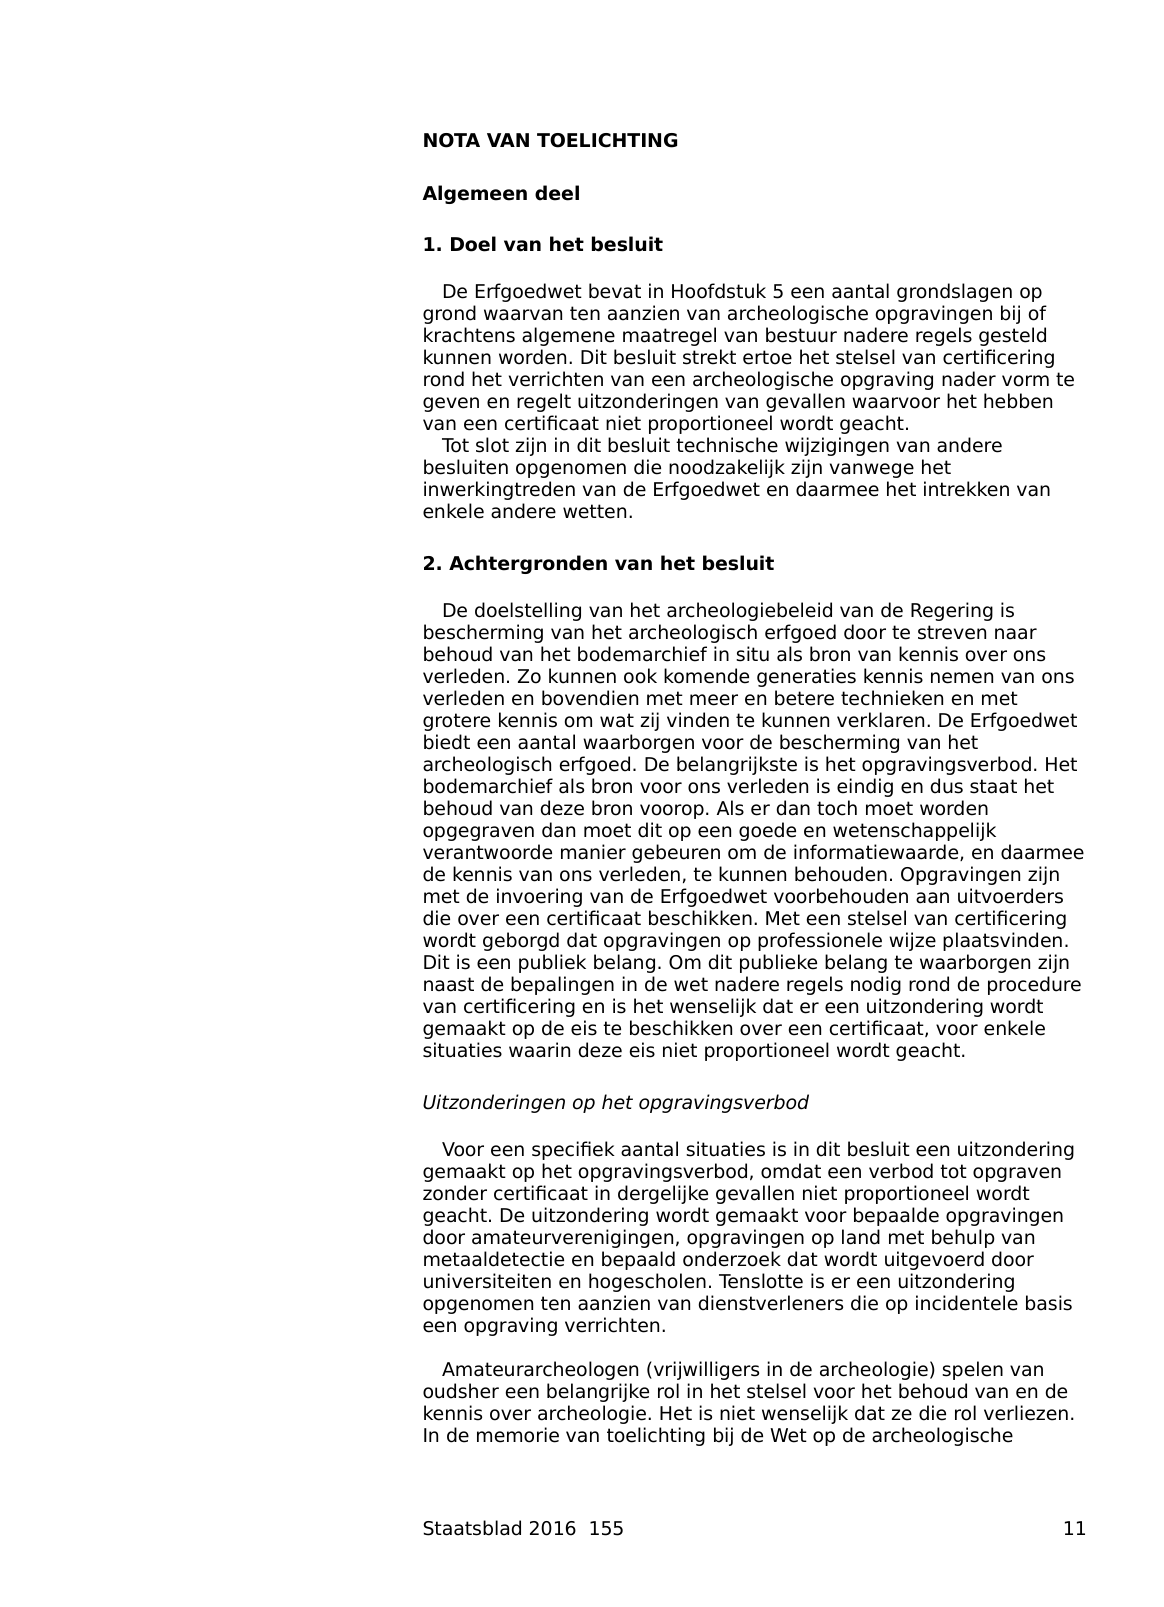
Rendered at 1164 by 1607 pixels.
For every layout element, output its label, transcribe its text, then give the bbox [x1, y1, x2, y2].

subtitle Algemeen deel [422, 182, 1087, 204]
subtitle 1. Doel van het besluit [422, 234, 1087, 256]
text Tot slot zijn in dit besluit technische wijzigingen van andere besluiten opgenomen die noodzakelijk zijn vanwege het inwerkingtreden van de Erfgoedwet en daarmee het intrekken van enkele andere wetten. [422, 435, 1087, 523]
subtitle 2. Achtergronden van het besluit [422, 553, 1087, 575]
subtitle Uitzonderingen op het opgravingsverbod [422, 1092, 1087, 1114]
subtitle NOTA VAN TOELICHTING [422, 130, 1087, 152]
text De doelstelling van het archeologiebeleid van de Regering is bescherming van het archeologisch erfgoed door te streven naar behoud van het bodemarchief in situ als bron van kennis over ons verleden. Zo kunnen ook komende generaties kennis nemen van ons verleden en bovendien met meer en betere technieken en met grotere kennis om wat zij vinden te kunnen verklaren. De Erfgoedwet biedt een aantal waarborgen voor de bescherming van het archeologisch erfgoed. De belangrijkste is het opgravingsverbod. Het bodemarchief als bron voor ons verleden is eindig en dus staat het behoud van deze bron voorop. Als er dan toch moet worden opgegraven dan moet dit op een goede en wetenschappelijk verantwoorde manier gebeuren om de informatiewaarde, en daarmee de kennis van ons verleden, te kunnen behouden. Opgravingen zijn met de invoering van de Erfgoedwet voorbehouden aan uitvoerders die over een certificaat beschikken. Met een stelsel van certificering wordt geborgd dat opgravingen op professionele wijze plaatsvinden. Dit is een publiek belang. Om dit publieke belang te waarborgen zijn naast de bepalingen in de wet nadere regels nodig rond de procedure van certificering en is het wenselijk dat er een uitzondering wordt gemaakt op de eis te beschikken over een certificaat, voor enkele situaties waarin deze eis niet proportioneel wordt geacht. [422, 600, 1087, 1062]
text Amateurarcheologen (vrijwilligers in de archeologie) spelen van oudsher een belangrijke rol in het stelsel voor het behoud van en de kennis over archeologie. Het is niet wenselijk dat ze die rol verliezen. In de memorie van toelichting bij de Wet op de archeologische [422, 1359, 1087, 1447]
text Voor een specifiek aantal situaties is in dit besluit een uitzondering gemaakt op het opgravingsverbod, omdat een verbod tot opgraven zonder certificaat in dergelijke gevallen niet proportioneel wordt geacht. De uitzondering wordt gemaakt voor bepaalde opgravingen door amateurverenigingen, opgravingen op land met behulp van metaaldetectie en bepaald onderzoek dat wordt uitgevoerd door universiteiten en hogescholen. Tenslotte is er een uitzondering opgenomen ten aanzien van dienstverleners die op incidentele basis een opgraving verrichten. [422, 1139, 1087, 1336]
text De Erfgoedwet bevat in Hoofdstuk 5 een aantal grondslagen op grond waarvan ten aanzien van archeologische opgravingen bij of krachtens algemene maatregel van bestuur nadere regels gesteld kunnen worden. Dit besluit strekt ertoe het stelsel van certificering rond het verrichten van een archeologische opgraving nader vorm te geven en regelt uitzonderingen van gevallen waarvoor het hebben van een certificaat niet proportioneel wordt geacht. [422, 281, 1087, 435]
